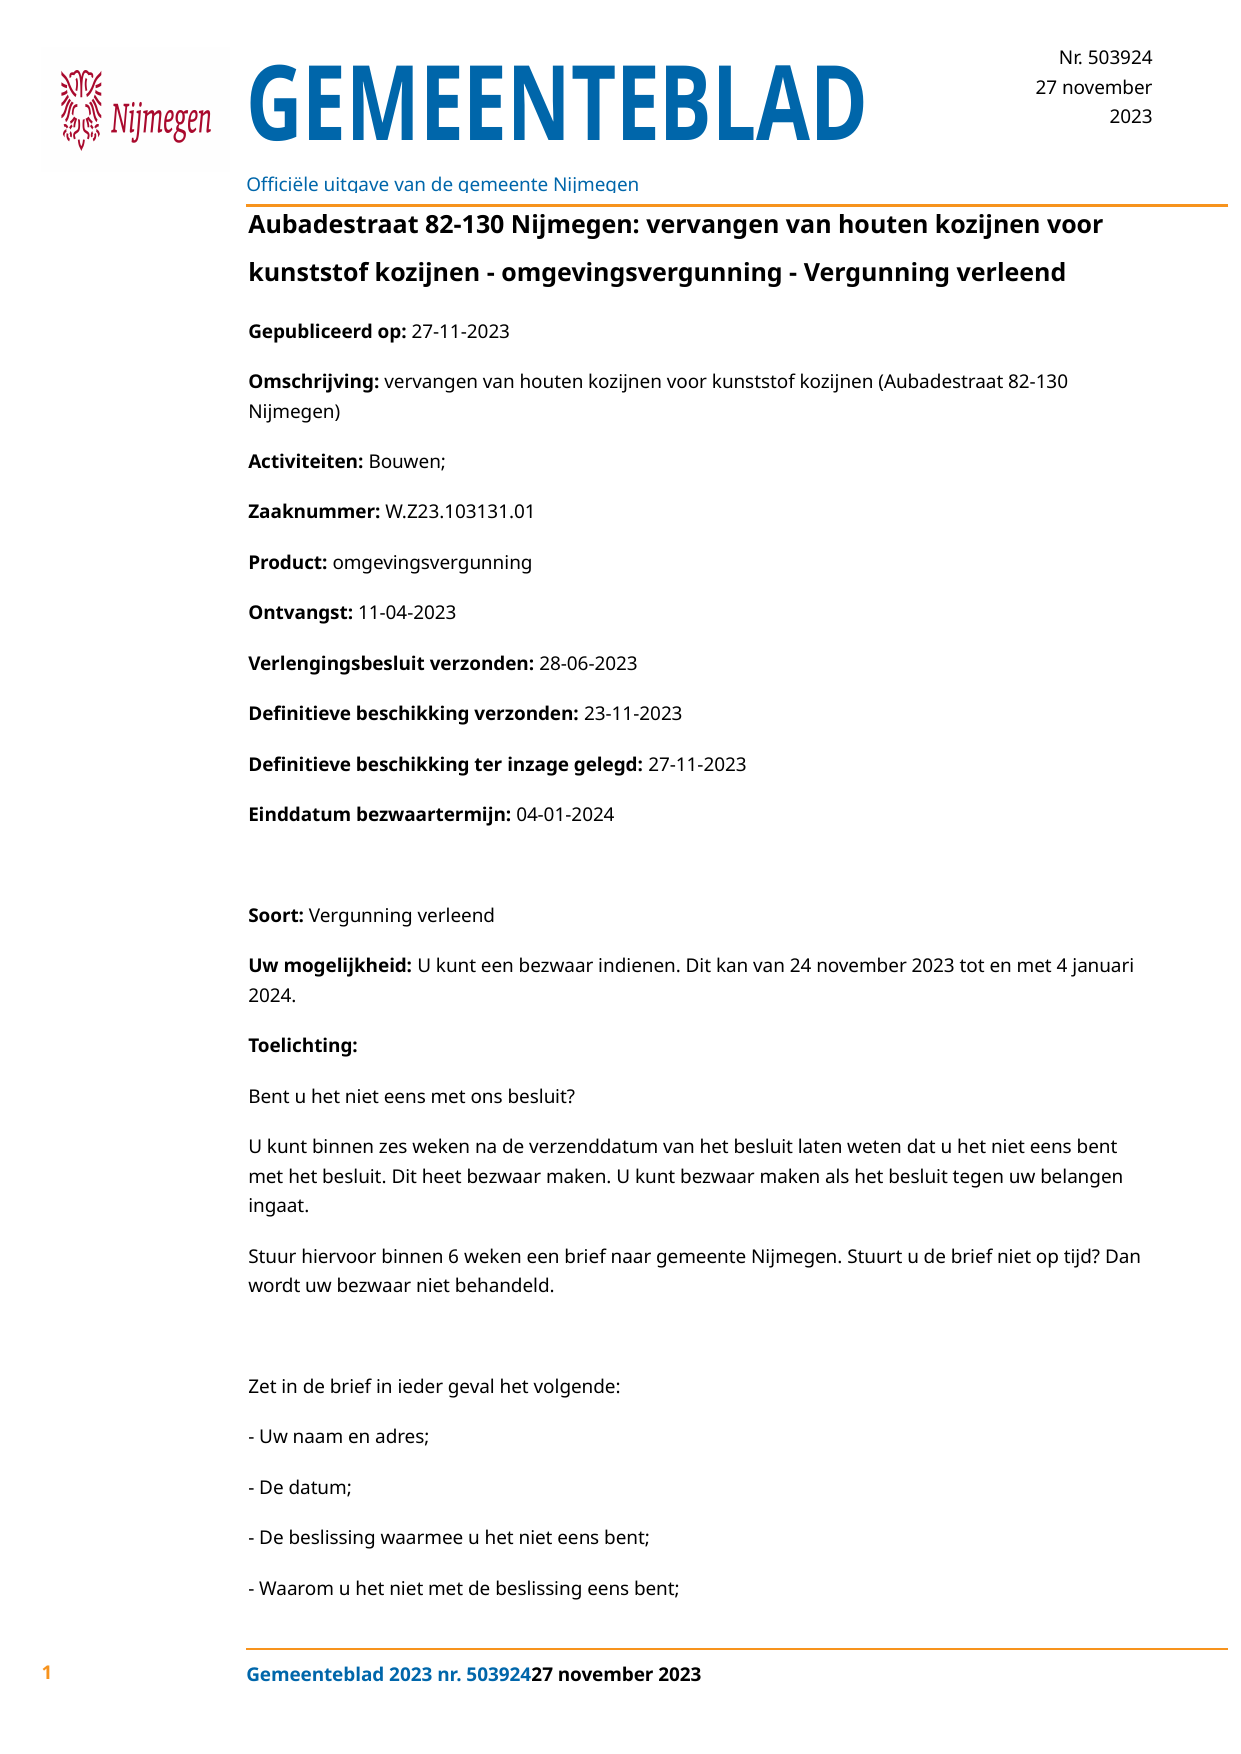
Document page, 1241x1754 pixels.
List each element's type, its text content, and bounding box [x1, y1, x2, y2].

text Ontvangst: 11-04-2023 [248, 599, 1152, 625]
text Soort: Vergunning verleend [248, 902, 1152, 928]
text Aubadestraat 82-130 Nijmegen: vervangen van houten kozijnen voor kunststof kozijnen - omgevingsvergunning - Vergunning verleend [248, 207, 1152, 288]
text Zaaknummer: W.Z23.103131.01 [248, 499, 1152, 524]
text - De beslissing waarmee u het niet eens bent; [248, 1524, 1152, 1550]
text - Waarom u het niet met de beslissing eens bent; [248, 1575, 1152, 1601]
text - De datum; [248, 1474, 1152, 1500]
text Toelichting: [248, 1032, 1152, 1058]
picture [41, 47, 231, 172]
text - Uw naam en adres; [248, 1424, 1152, 1449]
text Activiteiten: Bouwen; [248, 448, 1152, 474]
text Omschrijving: vervangen van houten kozijnen voor kunststof kozijnen (Aubadestraat 82-130 Nijmegen) [248, 368, 1152, 424]
text Definitieve beschikking ter inzage gelegd: 27-11-2023 [248, 751, 1152, 777]
text Gepubliceerd op: 27-11-2023 [248, 318, 1152, 344]
text Bent u het niet eens met ons besluit? [248, 1083, 1152, 1109]
text U kunt binnen zes weken na de verzenddatum van het besluit laten weten dat u het niet eens bent met het besluit. Dit heet bezwaar maken. U kunt bezwaar maken als het besluit tegen uw belangen ingaat. [248, 1133, 1152, 1218]
text Definitieve beschikking verzonden: 23-11-2023 [248, 700, 1152, 726]
text Verlengingsbesluit verzonden: 28-06-2023 [248, 650, 1152, 676]
text Einddatum bezwaartermijn: 04-01-2024 [248, 801, 1152, 827]
text Zet in de brief in ieder geval het volgende: [248, 1373, 1152, 1399]
text Product: omgevingsvergunning [248, 549, 1152, 575]
text Uw mogelijkheid: U kunt een bezwaar indienen. Dit kan van 24 november 2023 tot en met 4 januari 2024. [248, 952, 1152, 1008]
text Stuur hiervoor binnen 6 weken een brief naar gemeente Nijmegen. Stuurt u de brief niet op tijd? Dan wordt uw bezwaar niet behandeld. [248, 1243, 1152, 1298]
